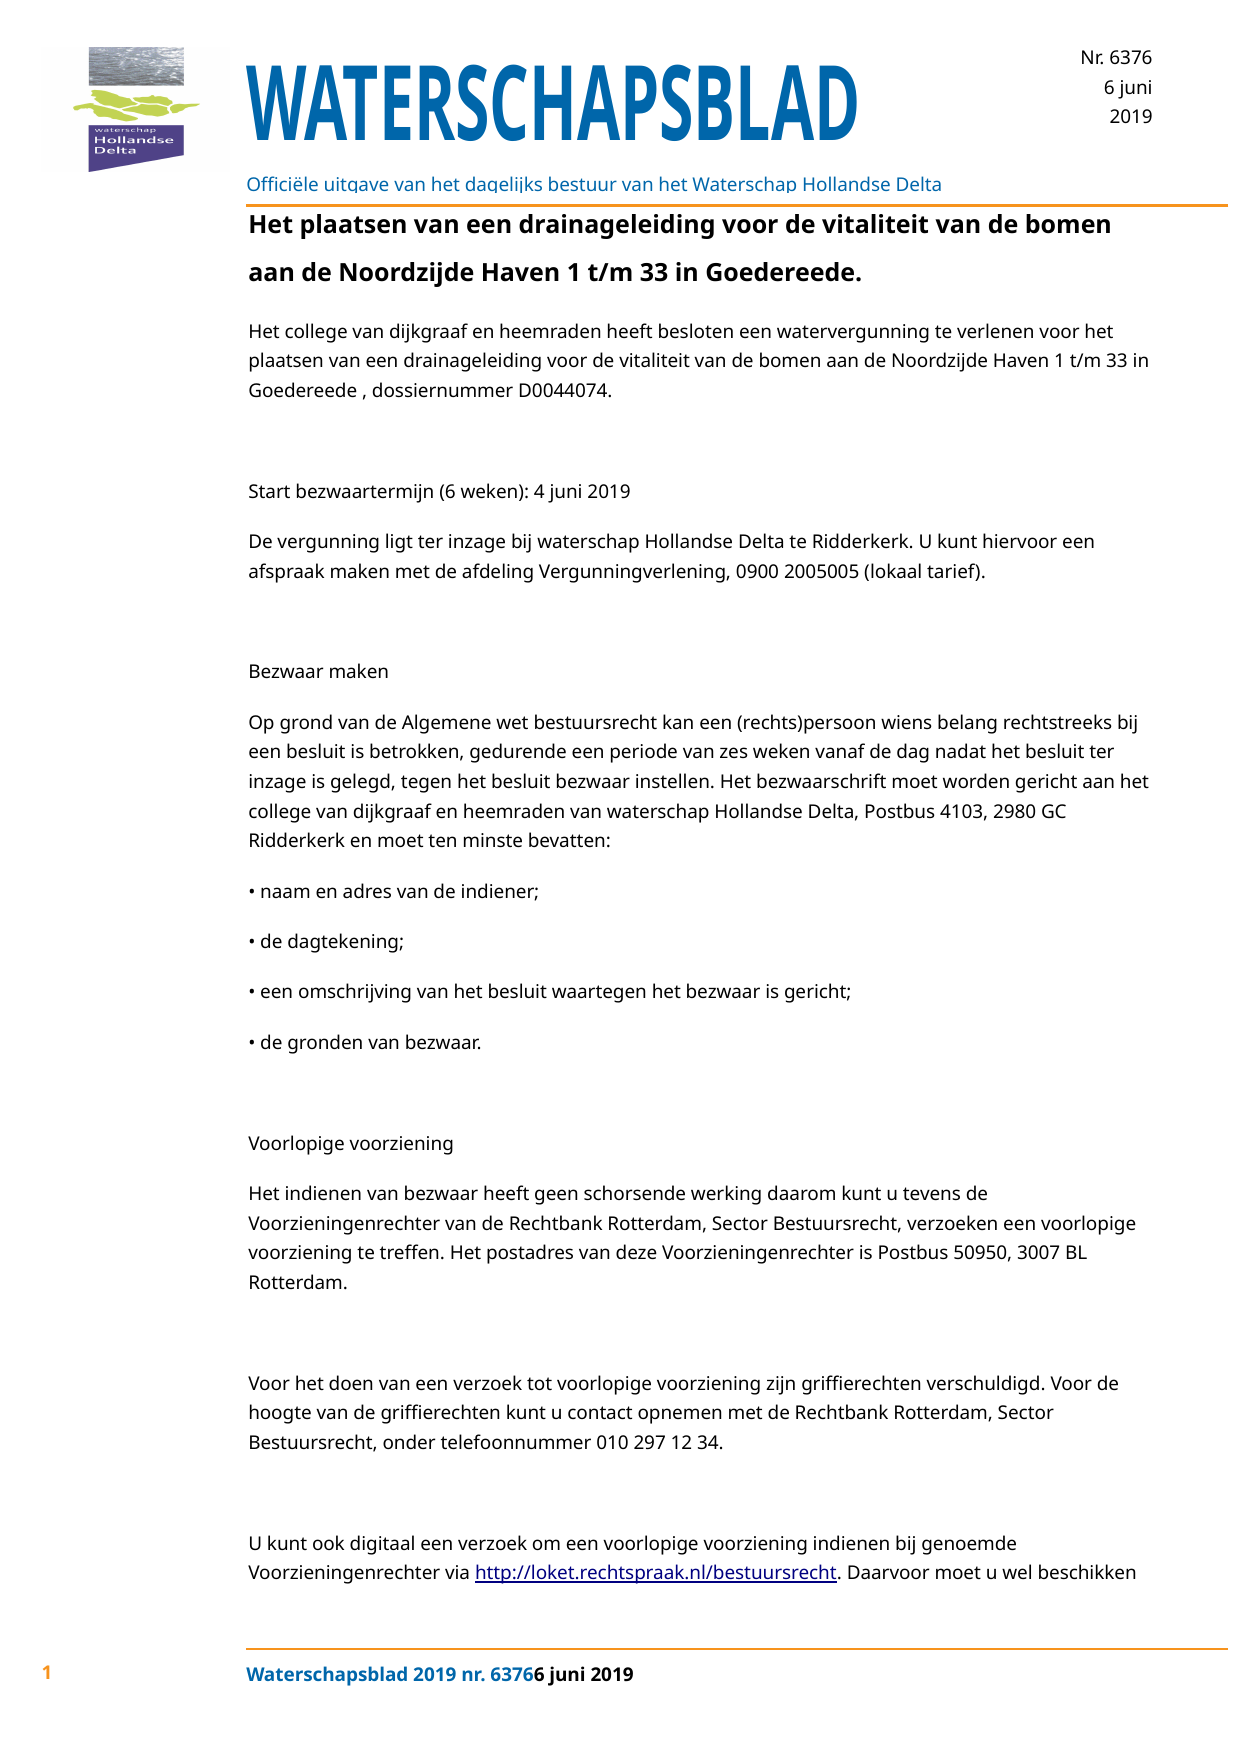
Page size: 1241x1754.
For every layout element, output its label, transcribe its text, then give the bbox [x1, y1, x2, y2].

picture [41, 47, 231, 172]
text U kunt ook digitaal een verzoek om een voorlopige voorziening indienen bij genoemde Voorzieningenrechter via http://loket.rechtspraak.nl/bestuursrecht. Daarvoor moet u wel beschikken [248, 1530, 1152, 1585]
text Start bezwaartermijn (6 weken): 4 juni 2019 [248, 478, 1152, 504]
text • de gronden van bezwaar. [248, 1029, 1152, 1055]
text • de dagtekening; [248, 928, 1152, 954]
text De vergunning ligt ter inzage bij waterschap Hollandse Delta te Ridderkerk. U kunt hiervoor een afspraak maken met de afdeling Vergunningverlening, 0900 2005005 (lokaal tarief). [248, 528, 1152, 584]
text Voorlopige voorziening [248, 1130, 1152, 1156]
text Het indienen van bezwaar heeft geen schorsende werking daarom kunt u tevens de Voorzieningenrechter van de Rechtbank Rotterdam, Sector Bestuursrecht, verzoeken een voorlopige voorziening te treffen. Het postadres van deze Voorzieningenrechter is Postbus 50950, 3007 BL Rotterdam. [248, 1180, 1152, 1295]
text Voor het doen van een verzoek tot voorlopige voorziening zijn griffierechten verschuldigd. Voor de hoogte van de griffierechten kunt u contact opnemen met de Rechtbank Rotterdam, Sector Bestuursrecht, onder telefoonnummer 010 297 12 34. [248, 1370, 1152, 1455]
text • een omschrijving van het besluit waartegen het bezwaar is gericht; [248, 979, 1152, 1004]
text • naam en adres van de indiener; [248, 878, 1152, 904]
text Bezwaar maken [248, 659, 1152, 684]
text Het college van dijkgraaf en heemraden heeft besloten een watervergunning te verlenen voor het plaatsen van een drainageleiding voor de vitaliteit van de bomen aan de Noordzijde Haven 1 t/m 33 in Goedereede , dossiernummer D0044074. [248, 318, 1152, 403]
text Het plaatsen van een drainageleiding voor de vitaliteit van de bomen aan de Noordzijde Haven 1 t/m 33 in Goedereede. [248, 207, 1152, 288]
text Op grond van de Algemene wet bestuursrecht kan een (rechts)persoon wiens belang rechtstreeks bij een besluit is betrokken, gedurende een periode van zes weken vanaf de dag nadat het besluit ter inzage is gelegd, tegen het besluit bezwaar instellen. Het bezwaarschrift moet worden gericht aan het college van dijkgraaf en heemraden van waterschap Hollandse Delta, Postbus 4103, 2980 GC Ridderkerk en moet ten minste bevatten: [248, 709, 1152, 853]
